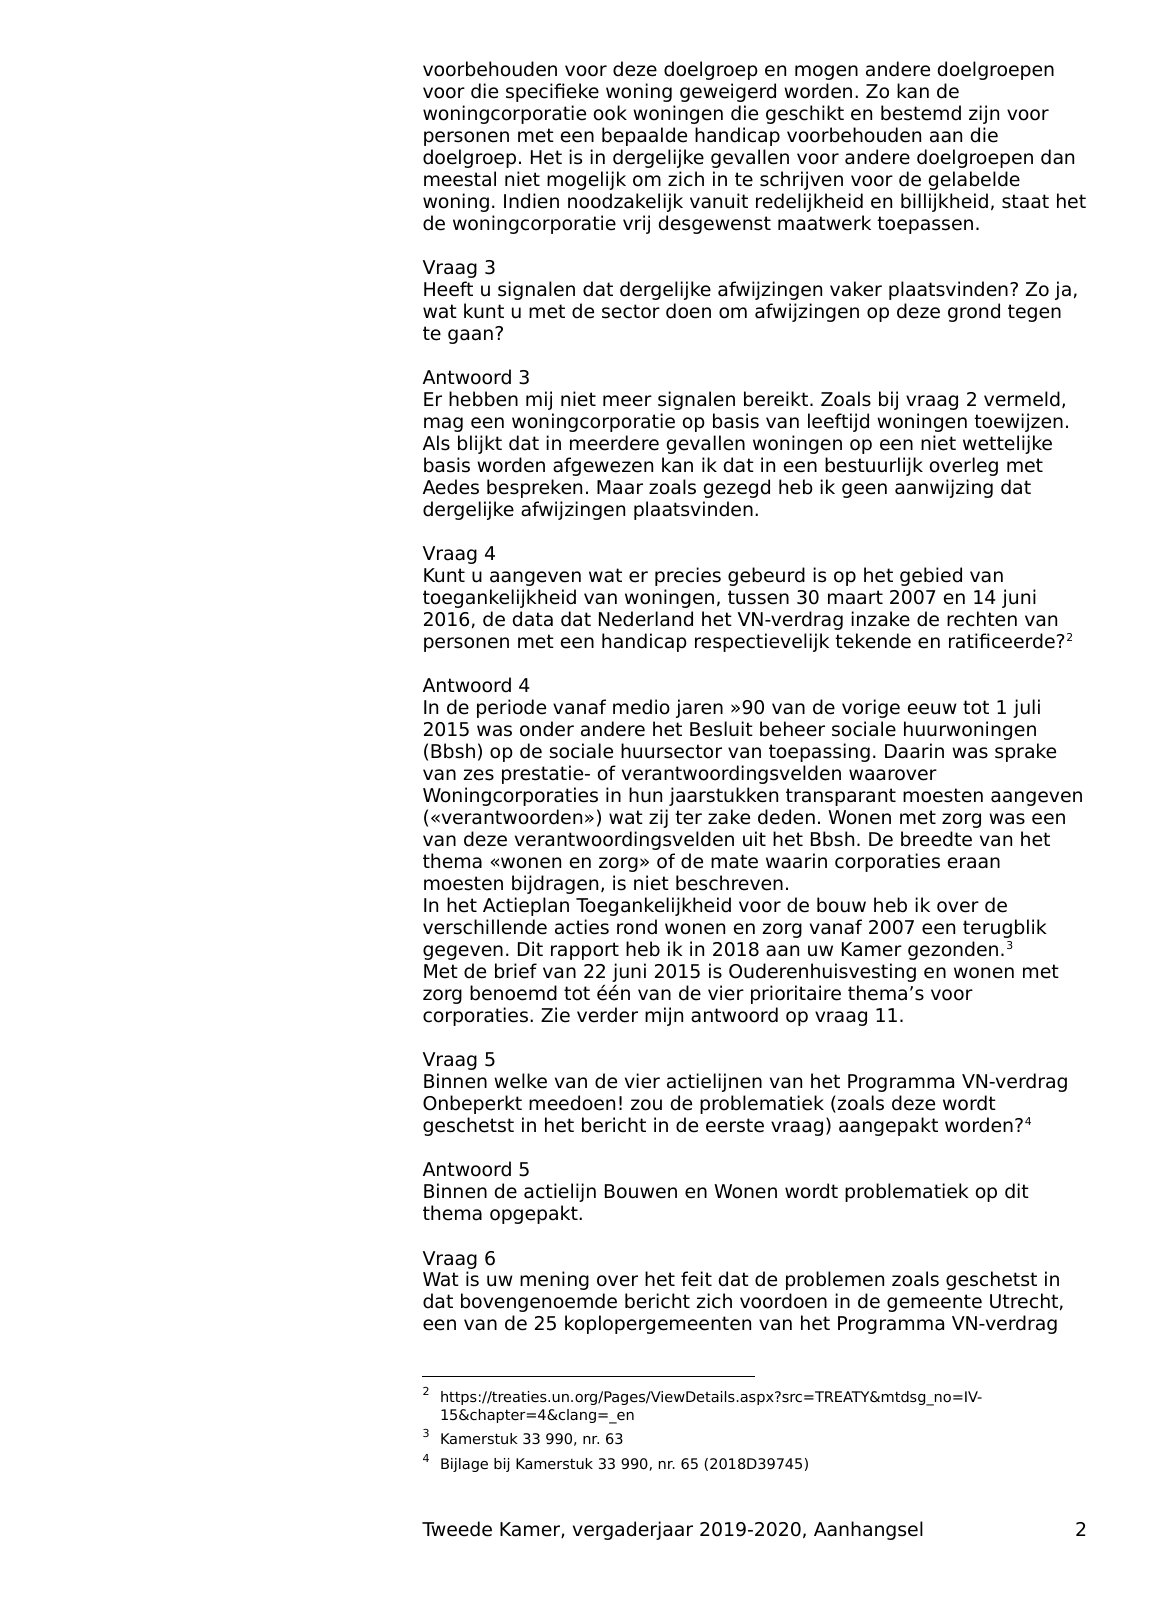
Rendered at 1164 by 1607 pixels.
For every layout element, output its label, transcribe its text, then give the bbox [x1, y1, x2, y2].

text In het Actieplan Toegankelijkheid voor de bouw heb ik over de verschillende acties rond wonen en zorg vanaf 2007 een terugblik gegeven. Dit rapport heb ik in 2018 aan uw Kamer gezonden. [422, 895, 1087, 961]
text Wat is uw mening over het feit dat de problemen zoals geschetst in dat bovengenoemde bericht zich voordoen in de gemeente Utrecht, een van de 25 koplopergemeenten van het Programma VN-verdrag [422, 1269, 1087, 1335]
text Binnen welke van de vier actielijnen van het Programma VN-verdrag Onbeperkt meedoen! zou de problematiek (zoals deze wordt geschetst in het bericht in de eerste vraag) aangepakt worden? [422, 1071, 1087, 1137]
text Vraag 6 [422, 1247, 1087, 1269]
text Met de brief van 22 juni 2015 is Ouderenhuisvesting en wonen met zorg benoemd tot één van de vier prioritaire thema’s voor corporaties. Zie verder mijn antwoord op vraag 11. [422, 961, 1087, 1027]
text Antwoord 4 [422, 675, 1087, 697]
text Bijlage bij Kamerstuk 33 990, nr. 65 (2018D39745) [422, 1452, 1087, 1474]
text In de periode vanaf medio jaren »90 van de vorige eeuw tot 1 juli 2015 was onder andere het Besluit beheer sociale huurwoningen (Bbsh) op de sociale huursector van toepassing. Daarin was sprake van zes prestatie- of verantwoordingsvelden waarover Woningcorporaties in hun jaarstukken transparant moesten aangeven («verantwoorden») wat zij ter zake deden. Wonen met zorg was een van deze verantwoordingsvelden uit het Bbsh. De breedte van het thema «wonen en zorg» of de mate waarin corporaties eraan moesten bijdragen, is niet beschreven. [422, 697, 1087, 895]
text Vraag 4 [422, 543, 1087, 565]
text voorbehouden voor deze doelgroep en mogen andere doelgroepen voor die specifieke woning geweigerd worden. Zo kan de woningcorporatie ook woningen die geschikt en bestemd zijn voor personen met een bepaalde handicap voorbehouden aan die doelgroep. Het is in dergelijke gevallen voor andere doelgroepen dan meestal niet mogelijk om zich in te schrijven voor de gelabelde woning. Indien noodzakelijk vanuit redelijkheid en billijkheid, staat het de woningcorporatie vrij desgewenst maatwerk toepassen. [422, 59, 1087, 235]
text Vraag 5 [422, 1049, 1087, 1071]
text Kunt u aangeven wat er precies gebeurd is op het gebied van toegankelijkheid van woningen, tussen 30 maart 2007 en 14 juni 2016, de data dat Nederland het VN-verdrag inzake de rechten van personen met een handicap respectievelijk tekende en ratificeerde? [422, 565, 1087, 653]
text Antwoord 3 [422, 367, 1087, 389]
text Heeft u signalen dat dergelijke afwijzingen vaker plaatsvinden? Zo ja, wat kunt u met de sector doen om afwijzingen op deze grond tegen te gaan? [422, 279, 1087, 345]
text Er hebben mij niet meer signalen bereikt. Zoals bij vraag 2 vermeld, mag een woningcorporatie op basis van leeftijd woningen toewijzen. Als blijkt dat in meerdere gevallen woningen op een niet wettelijke basis worden afgewezen kan ik dat in een bestuurlijk overleg met Aedes bespreken. Maar zoals gezegd heb ik geen aanwijzing dat dergelijke afwijzingen plaatsvinden. [422, 389, 1087, 521]
text Vraag 3 [422, 257, 1087, 279]
text Antwoord 5 [422, 1159, 1087, 1181]
text Binnen de actielijn Bouwen en Wonen wordt problematiek op dit thema opgepakt. [422, 1181, 1087, 1225]
text https://treaties.un.org/Pages/ViewDetails.aspx?src=TREATY&mtdsg_no=IV-15&chapter=4&clang=_en [422, 1385, 1087, 1424]
text Kamerstuk 33 990, nr. 63 [422, 1427, 1087, 1449]
